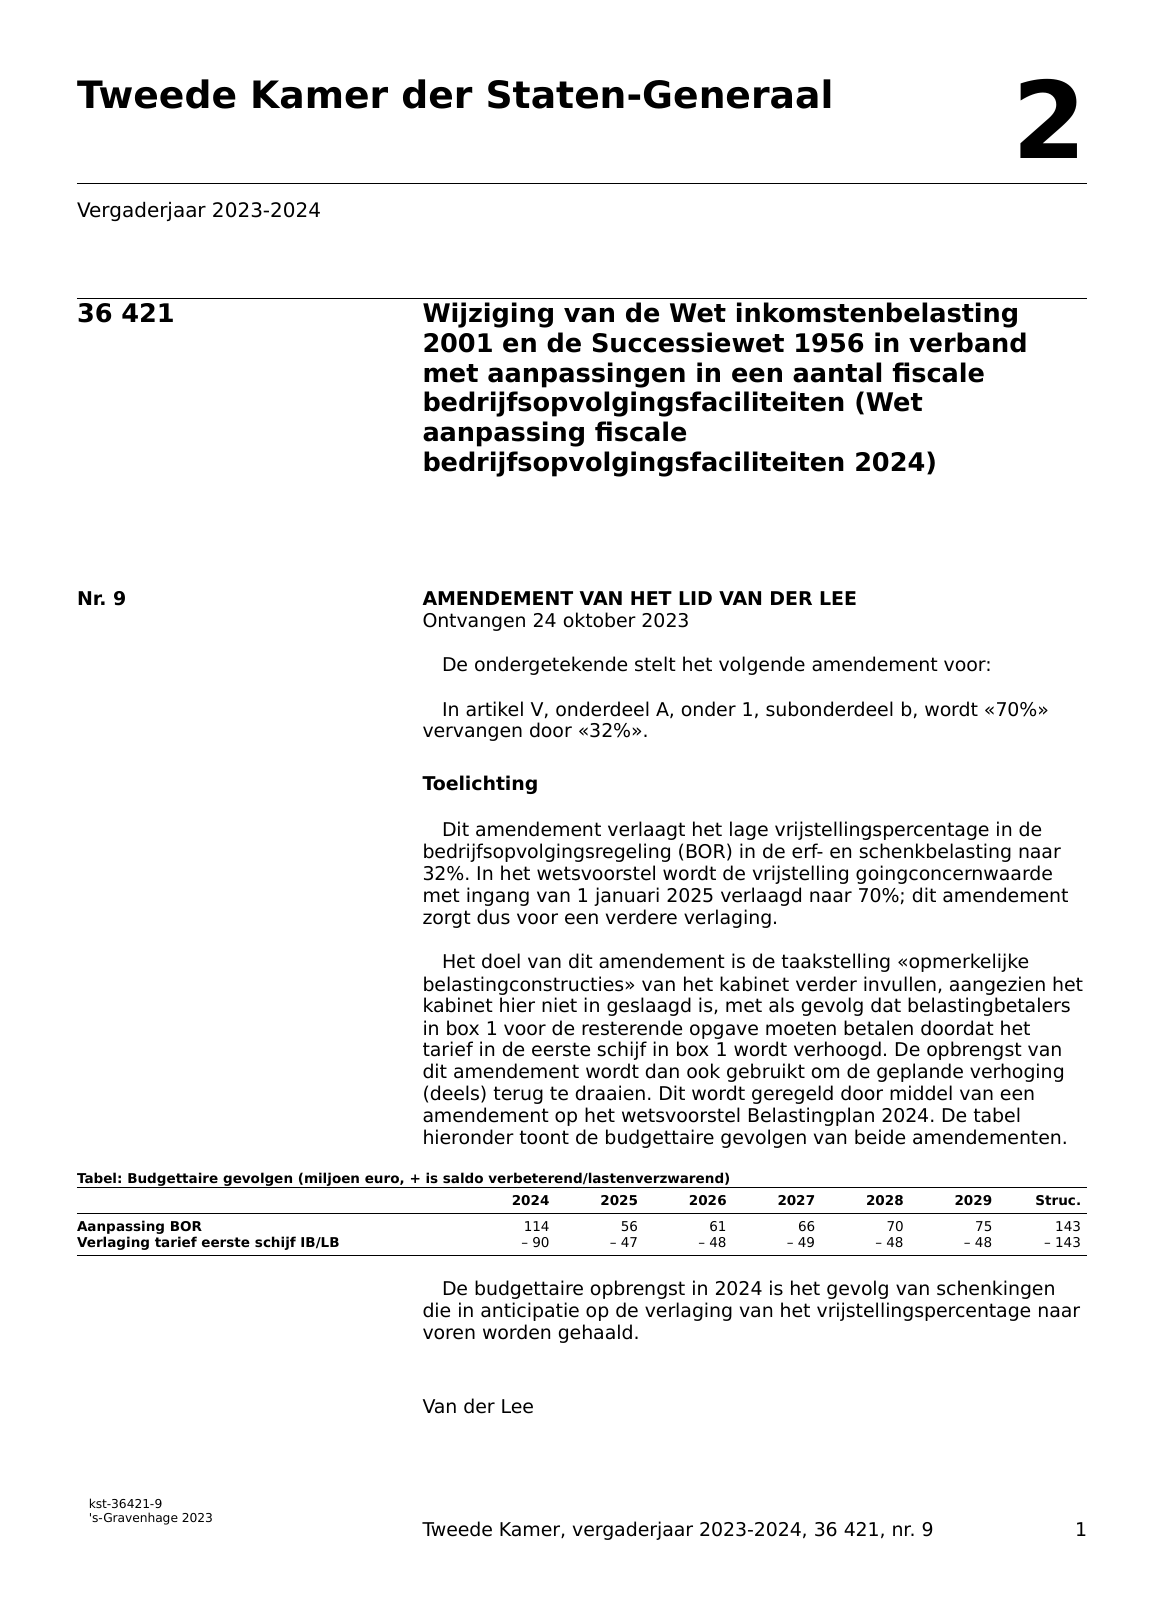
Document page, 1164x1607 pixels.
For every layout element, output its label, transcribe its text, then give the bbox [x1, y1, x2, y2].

table_cell 70 [821, 1214, 909, 1234]
table_cell – 48 [909, 1235, 998, 1255]
table_cell 66 [732, 1214, 821, 1234]
text In artikel V, onderdeel A, onder 1, subonderdeel b, wordt «70%» vervangen door «32%». [422, 698, 1087, 742]
subtitle Nr. 9 AMENDEMENT VAN HET LID VAN DER LEE [77, 588, 1087, 610]
table_cell 2028 [821, 1188, 909, 1213]
table_cell 2024 [466, 1188, 555, 1213]
table_cell 2025 [555, 1188, 644, 1213]
table_cell Aanpassing BOR [77, 1214, 466, 1234]
table_header Tabel: Budgettaire gevolgen (miljoen euro, + is saldo verbeterend/lastenverzwarend) [77, 1171, 1087, 1187]
table_cell 75 [909, 1214, 998, 1234]
text Het doel van dit amendement is de taakstelling «opmerkelijke belastingconstructies» van het kabinet verder invullen, aangezien het kabinet hier niet in geslaagd is, met als gevolg dat belastingbetalers in box 1 voor de resterende opgave moeten betalen doordat het tarief in de eerste schijf in box 1 wordt verhoogd. De opbrengst van dit amendement wordt dan ook gebruikt om de geplande verhoging (deels) terug te draaien. Dit wordt geregeld door middel van een amendement op het wetsvoorstel Belastingplan 2024. De tabel hieronder toont de budgettaire gevolgen van beide amendementen. [422, 951, 1087, 1149]
table_cell – 90 [466, 1235, 555, 1255]
text 's-Gravenhage 2023 [88, 1511, 323, 1525]
text De ondergetekende stelt het volgende amendement voor: [422, 654, 1087, 676]
table_header 2 [886, 59, 1087, 183]
subtitle 36 421 Wijziging van de Wet inkomstenbelasting 2001 en de Successiewet 1956 in verband met aanpassingen in een aantal fiscale bedrijfsopvolgingsfaciliteiten (Wet aanpassing fiscale bedrijfsopvolgingsfaciliteiten 2024) [77, 299, 1087, 477]
table_header Tweede Kamer der Staten-Generaal [77, 59, 886, 183]
text Dit amendement verlaagt het lage vrijstellingspercentage in de bedrijfsopvolgingsregeling (BOR) in de erf- en schenkbelasting naar 32%. In het wetsvoorstel wordt de vrijstelling goingconcernwaarde met ingang van 1 januari 2025 verlaagd naar 70%; dit amendement zorgt dus voor een verdere verlaging. [422, 819, 1087, 929]
table_cell 143 [998, 1214, 1087, 1234]
text Van der Lee [422, 1374, 1087, 1418]
table_cell Vergaderjaar 2023-2024 [77, 184, 1087, 298]
table_cell – 49 [732, 1235, 821, 1255]
table_cell [77, 1188, 466, 1213]
table_cell Verlaging tarief eerste schijf IB/LB [77, 1235, 466, 1255]
table_cell 2027 [732, 1188, 821, 1213]
table_cell – 47 [555, 1235, 644, 1255]
table_cell – 143 [998, 1235, 1087, 1255]
table_cell 2029 [909, 1188, 998, 1213]
table_cell 56 [555, 1214, 644, 1234]
table_cell – 48 [644, 1235, 732, 1255]
text Ontvangen 24 oktober 2023 [422, 610, 1087, 632]
table_cell Struc. [998, 1188, 1087, 1213]
table_cell 2026 [644, 1188, 732, 1213]
table_cell 114 [466, 1214, 555, 1234]
text kst-36421-9 [88, 1497, 323, 1511]
table_cell – 48 [821, 1235, 909, 1255]
subtitle Toelichting [422, 772, 1087, 794]
text De budgettaire opbrengst in 2024 is het gevolg van schenkingen die in anticipatie op de verlaging van het vrijstellingspercentage naar voren worden gehaald. [422, 1278, 1087, 1344]
table_cell 61 [644, 1214, 732, 1234]
